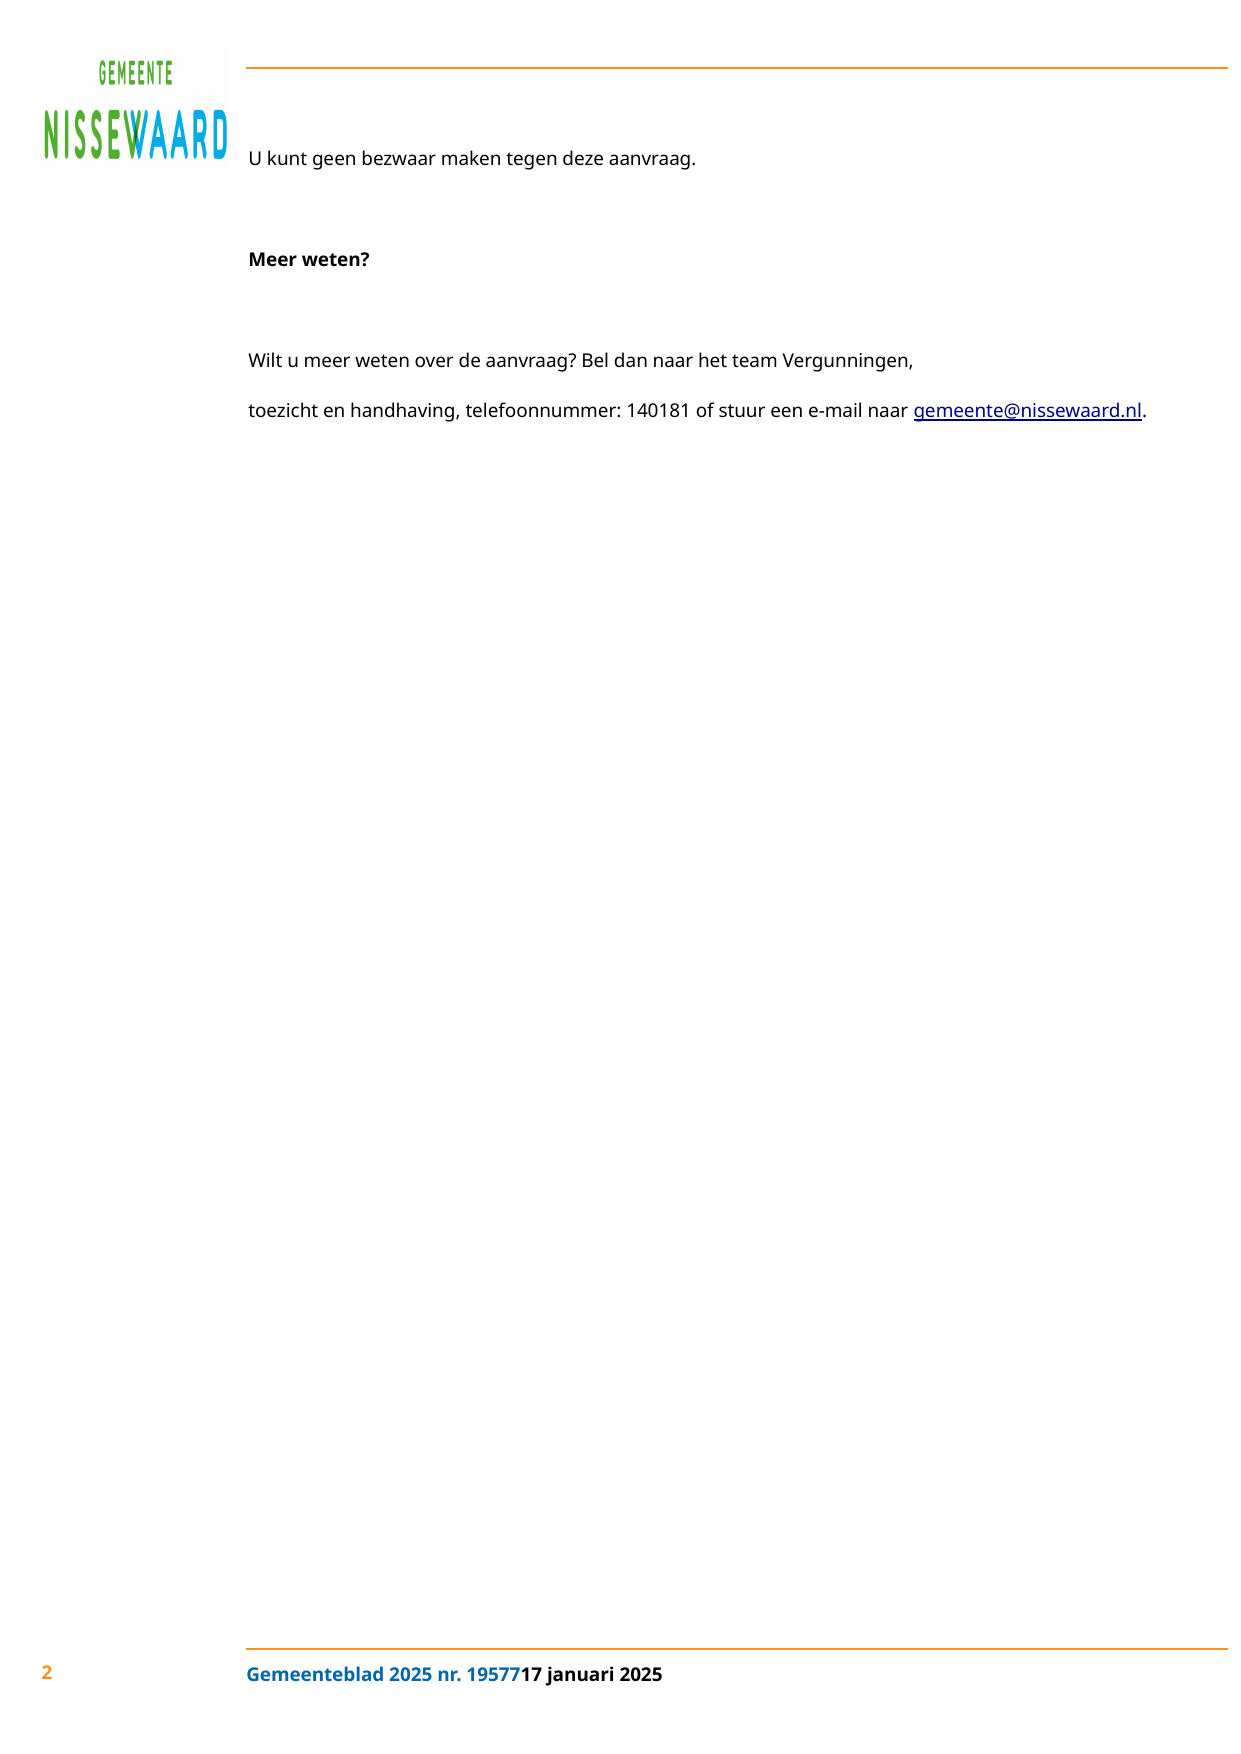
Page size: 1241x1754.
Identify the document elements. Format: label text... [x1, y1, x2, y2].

text Wilt u meer weten over de aanvraag? Bel dan naar het team Vergunningen, [248, 347, 1152, 373]
text Meer weten? [248, 246, 1152, 272]
text toezicht en handhaving, telefoonnummer: 140181 of stuur een e-mail naar gemeente@nissewaard.nl. [248, 397, 1152, 423]
picture [41, 47, 231, 172]
text U kunt geen bezwaar maken tegen deze aanvraag. [248, 145, 1152, 171]
